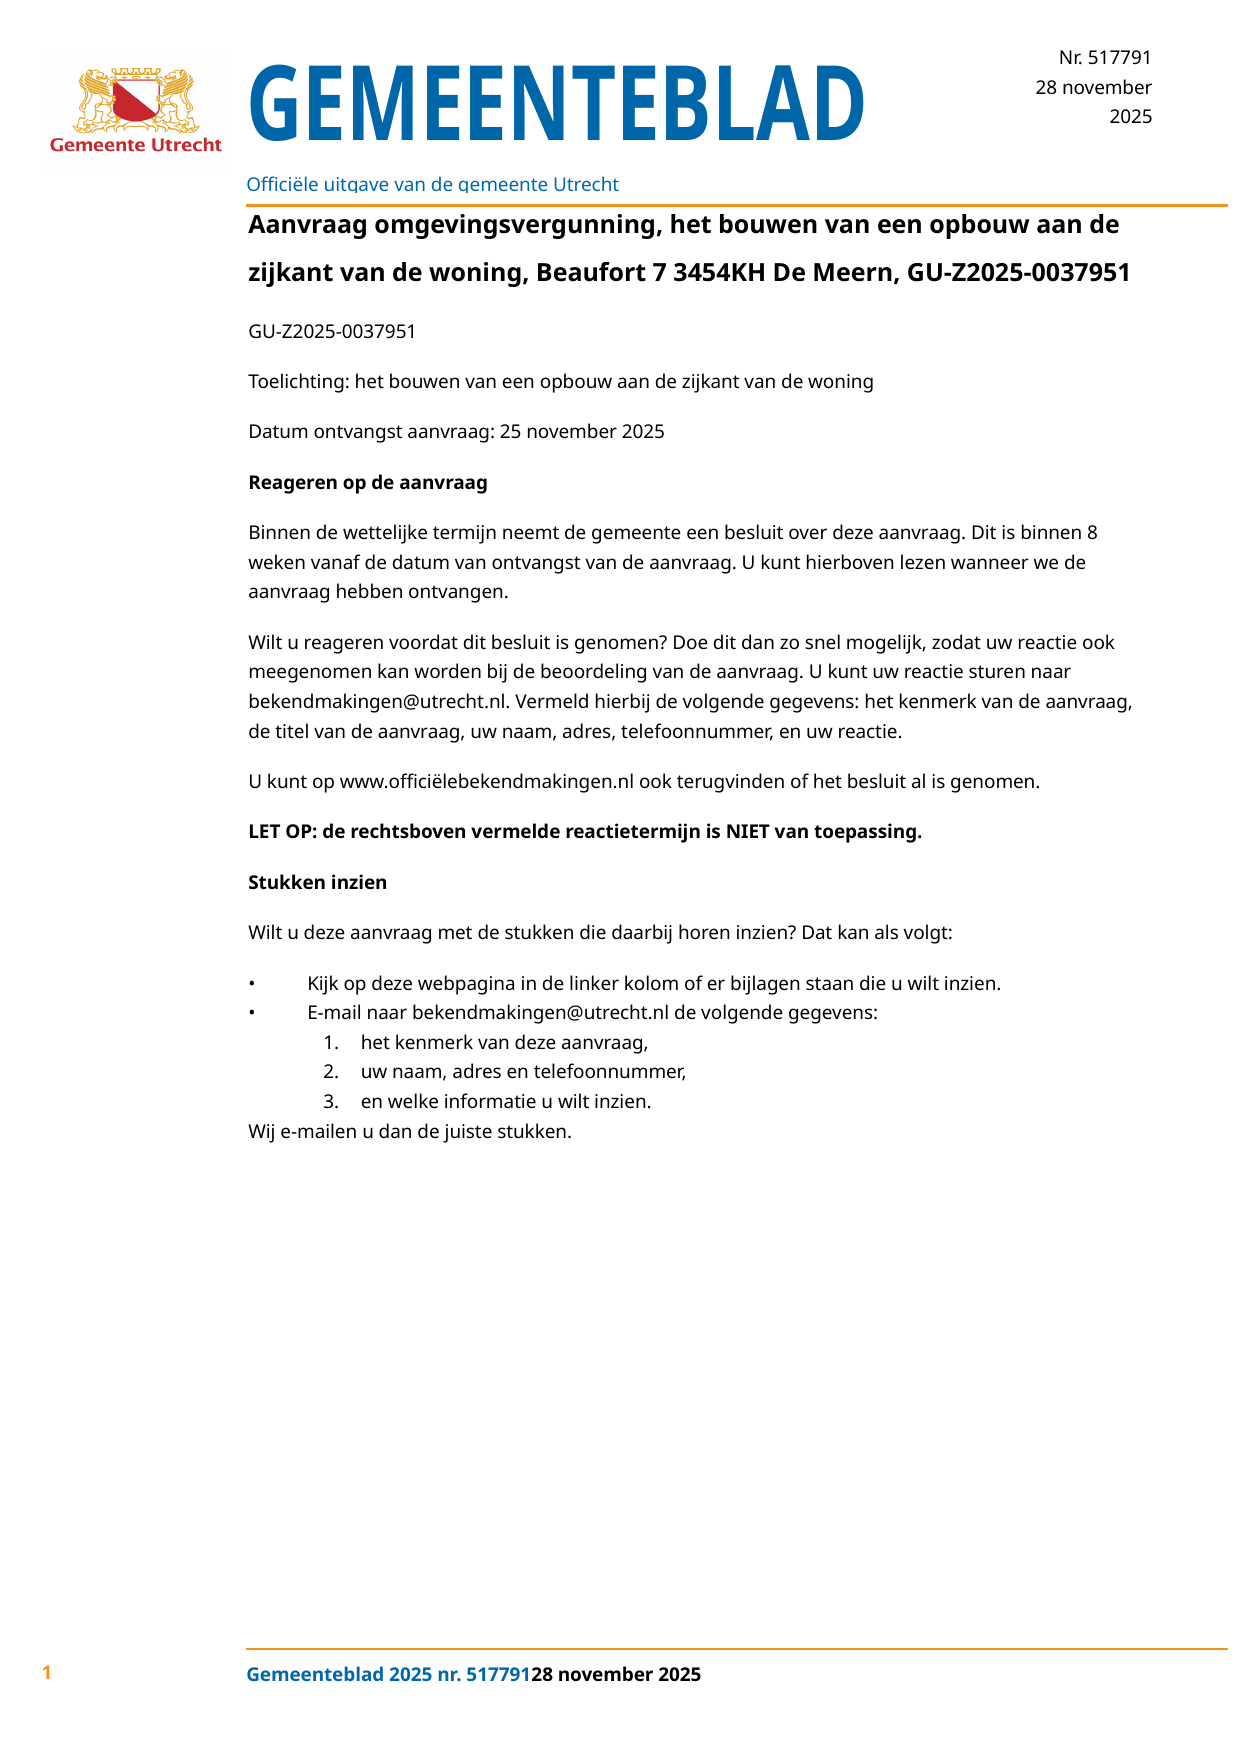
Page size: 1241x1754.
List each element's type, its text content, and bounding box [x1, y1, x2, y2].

list het kenmerk van deze aanvraag, [323, 1029, 1152, 1055]
text Stukken inzien [248, 869, 1152, 895]
text Toelichting: het bouwen van een opbouw aan de zijkant van de woning [248, 368, 1152, 394]
text Reageren op de aanvraag [248, 469, 1152, 495]
picture [41, 47, 231, 172]
list Kijk op deze webpagina in de linker kolom of er bijlagen staan die u wilt inzien. [248, 970, 1152, 996]
text Datum ontvangst aanvraag: 25 november 2025 [248, 419, 1152, 444]
text GU-Z2025-0037951 [248, 318, 1152, 344]
text Aanvraag omgevingsvergunning, het bouwen van een opbouw aan de zijkant van de woning, Beaufort 7 3454KH De Meern, GU-Z2025-0037951 [248, 207, 1152, 288]
list en welke informatie u wilt inzien. [323, 1088, 1152, 1114]
text Wilt u reageren voordat dit besluit is genomen? Doe dit dan zo snel mogelijk, zodat uw reactie ook meegenomen kan worden bij de beoordeling van de aanvraag. U kunt uw reactie sturen naar bekendmakingen@utrecht.nl. Vermeld hierbij de volgende gegevens: het kenmerk van de aanvraag, de titel van de aanvraag, uw naam, adres, telefoonnummer, en uw reactie. [248, 629, 1152, 744]
text Wilt u deze aanvraag met de stukken die daarbij horen inzien? Dat kan als volgt: [248, 919, 1152, 945]
text U kunt op www.officiëlebekendmakingen.nl ook terugvinden of het besluit al is genomen. [248, 768, 1152, 794]
text Wij e-mailen u dan de juiste stukken. [248, 1118, 1152, 1144]
list uw naam, adres en telefoonnummer, [323, 1059, 1152, 1084]
text LET OP: de rechtsboven vermelde reactietermijn is NIET van toepassing. [248, 819, 1152, 844]
list E-mail naar bekendmakingen@utrecht.nl de volgende gegevens: [248, 999, 1152, 1025]
text Binnen de wettelijke termijn neemt de gemeente een besluit over deze aanvraag. Dit is binnen 8 weken vanaf de datum van ontvangst van de aanvraag. U kunt hierboven lezen wanneer we de aanvraag hebben ontvangen. [248, 519, 1152, 604]
